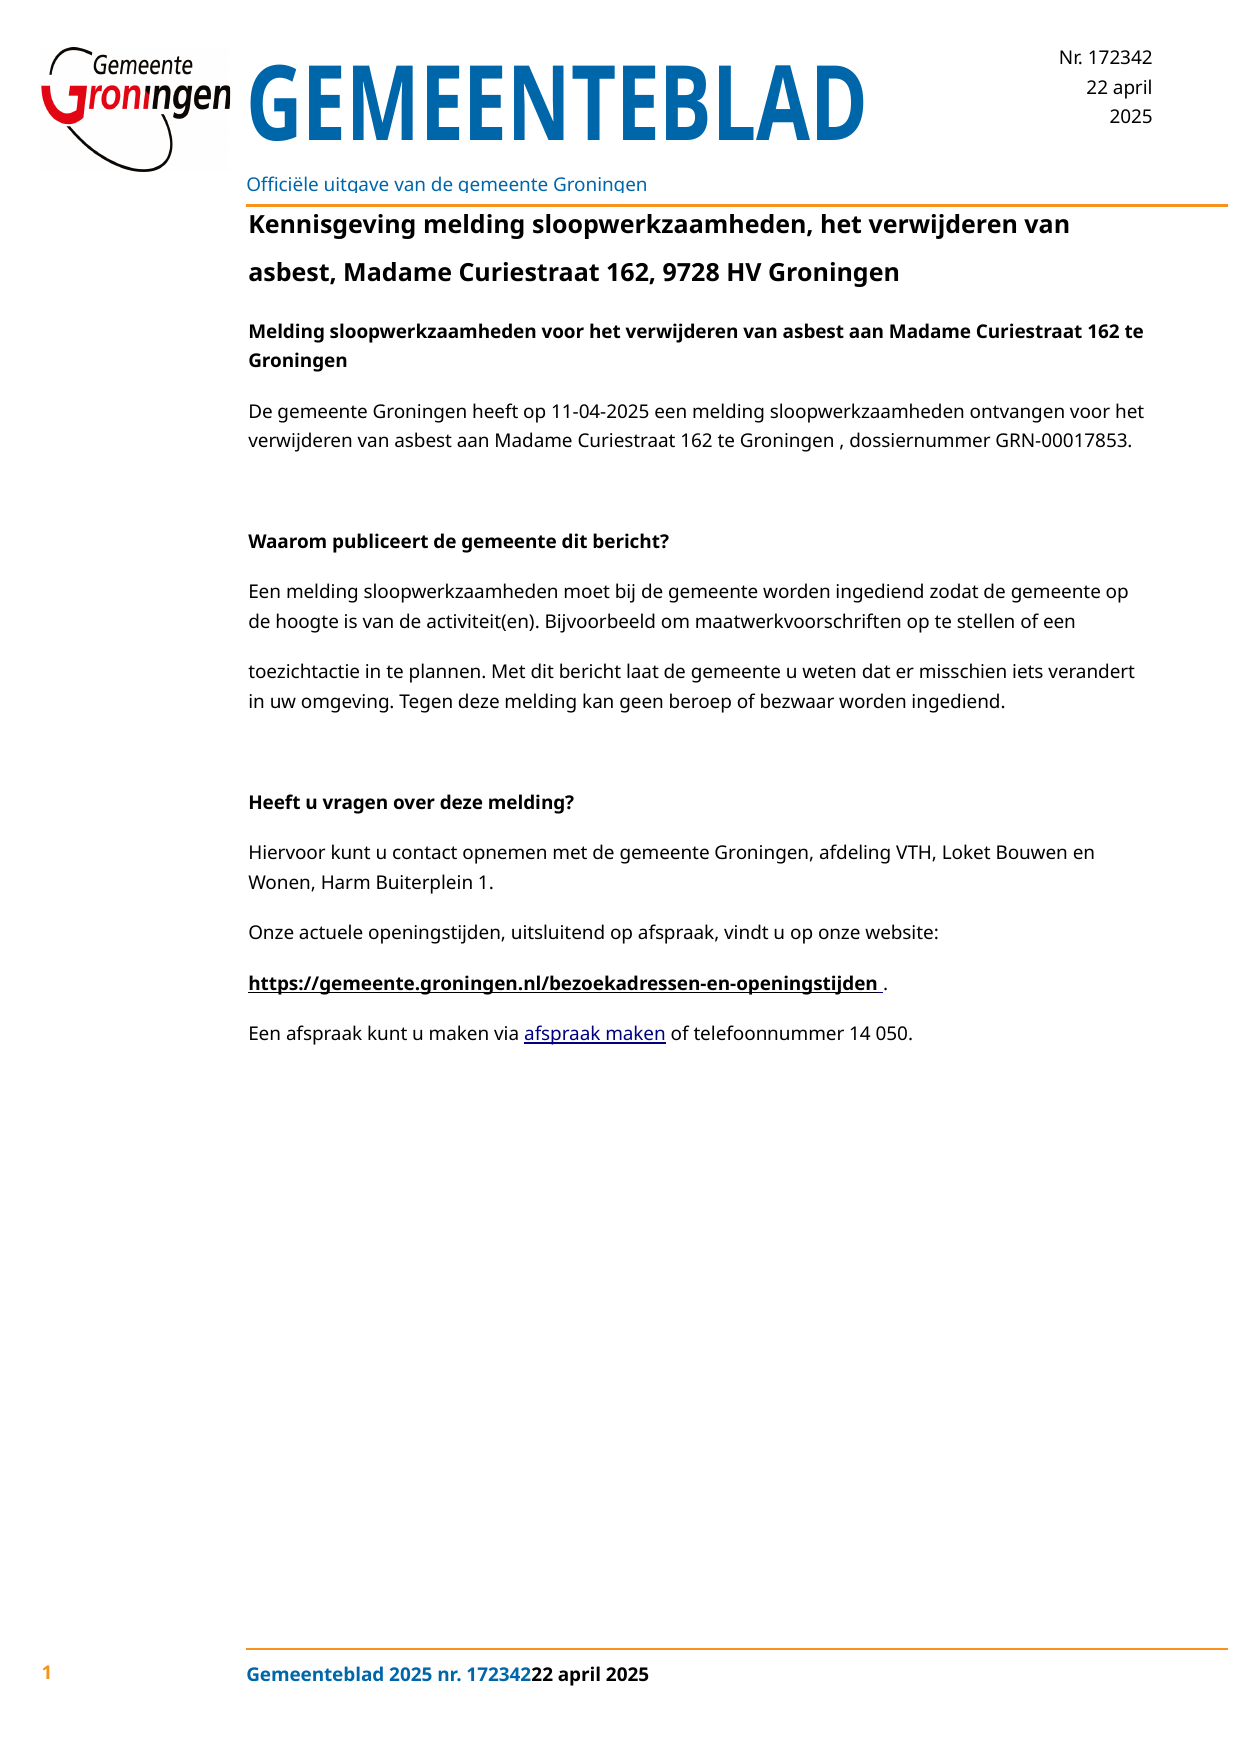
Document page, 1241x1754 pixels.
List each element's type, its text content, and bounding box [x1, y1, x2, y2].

text De gemeente Groningen heeft op 11-04-2025 een melding sloopwerkzaamheden ontvangen voor het verwijderen van asbest aan Madame Curiestraat 162 te Groningen , dossiernummer GRN-00017853. [248, 398, 1152, 453]
text Kennisgeving melding sloopwerkzaamheden, het verwijderen van asbest, Madame Curiestraat 162, 9728 HV Groningen [248, 207, 1152, 288]
text Een afspraak kunt u maken via afspraak maken of telefoonnummer 14 050. [248, 1020, 1152, 1046]
text Hiervoor kunt u contact opnemen met de gemeente Groningen, afdeling VTH, Loket Bouwen en Wonen, Harm Buiterplein 1. [248, 839, 1152, 895]
text toezichtactie in te plannen. Met dit bericht laat de gemeente u weten dat er misschien iets verandert in uw omgeving. Tegen deze melding kan geen beroep of bezwaar worden ingediend. [248, 659, 1152, 714]
text Een melding sloopwerkzaamheden moet bij de gemeente worden ingediend zodat de gemeente op de hoogte is van de activiteit(en). Bijvoorbeeld om maatwerkvoorschriften op te stellen of een [248, 579, 1152, 634]
picture [41, 47, 231, 172]
text Melding sloopwerkzaamheden voor het verwijderen van asbest aan Madame Curiestraat 162 te Groningen [248, 318, 1152, 373]
text https://gemeente.groningen.nl/bezoekadressen-en-openingstijden . [248, 970, 1152, 996]
text Heeft u vragen over deze melding? [248, 789, 1152, 815]
text Waarom publiceert de gemeente dit bericht? [248, 528, 1152, 554]
text Onze actuele openingstijden, uitsluitend op afspraak, vindt u op onze website: [248, 919, 1152, 945]
